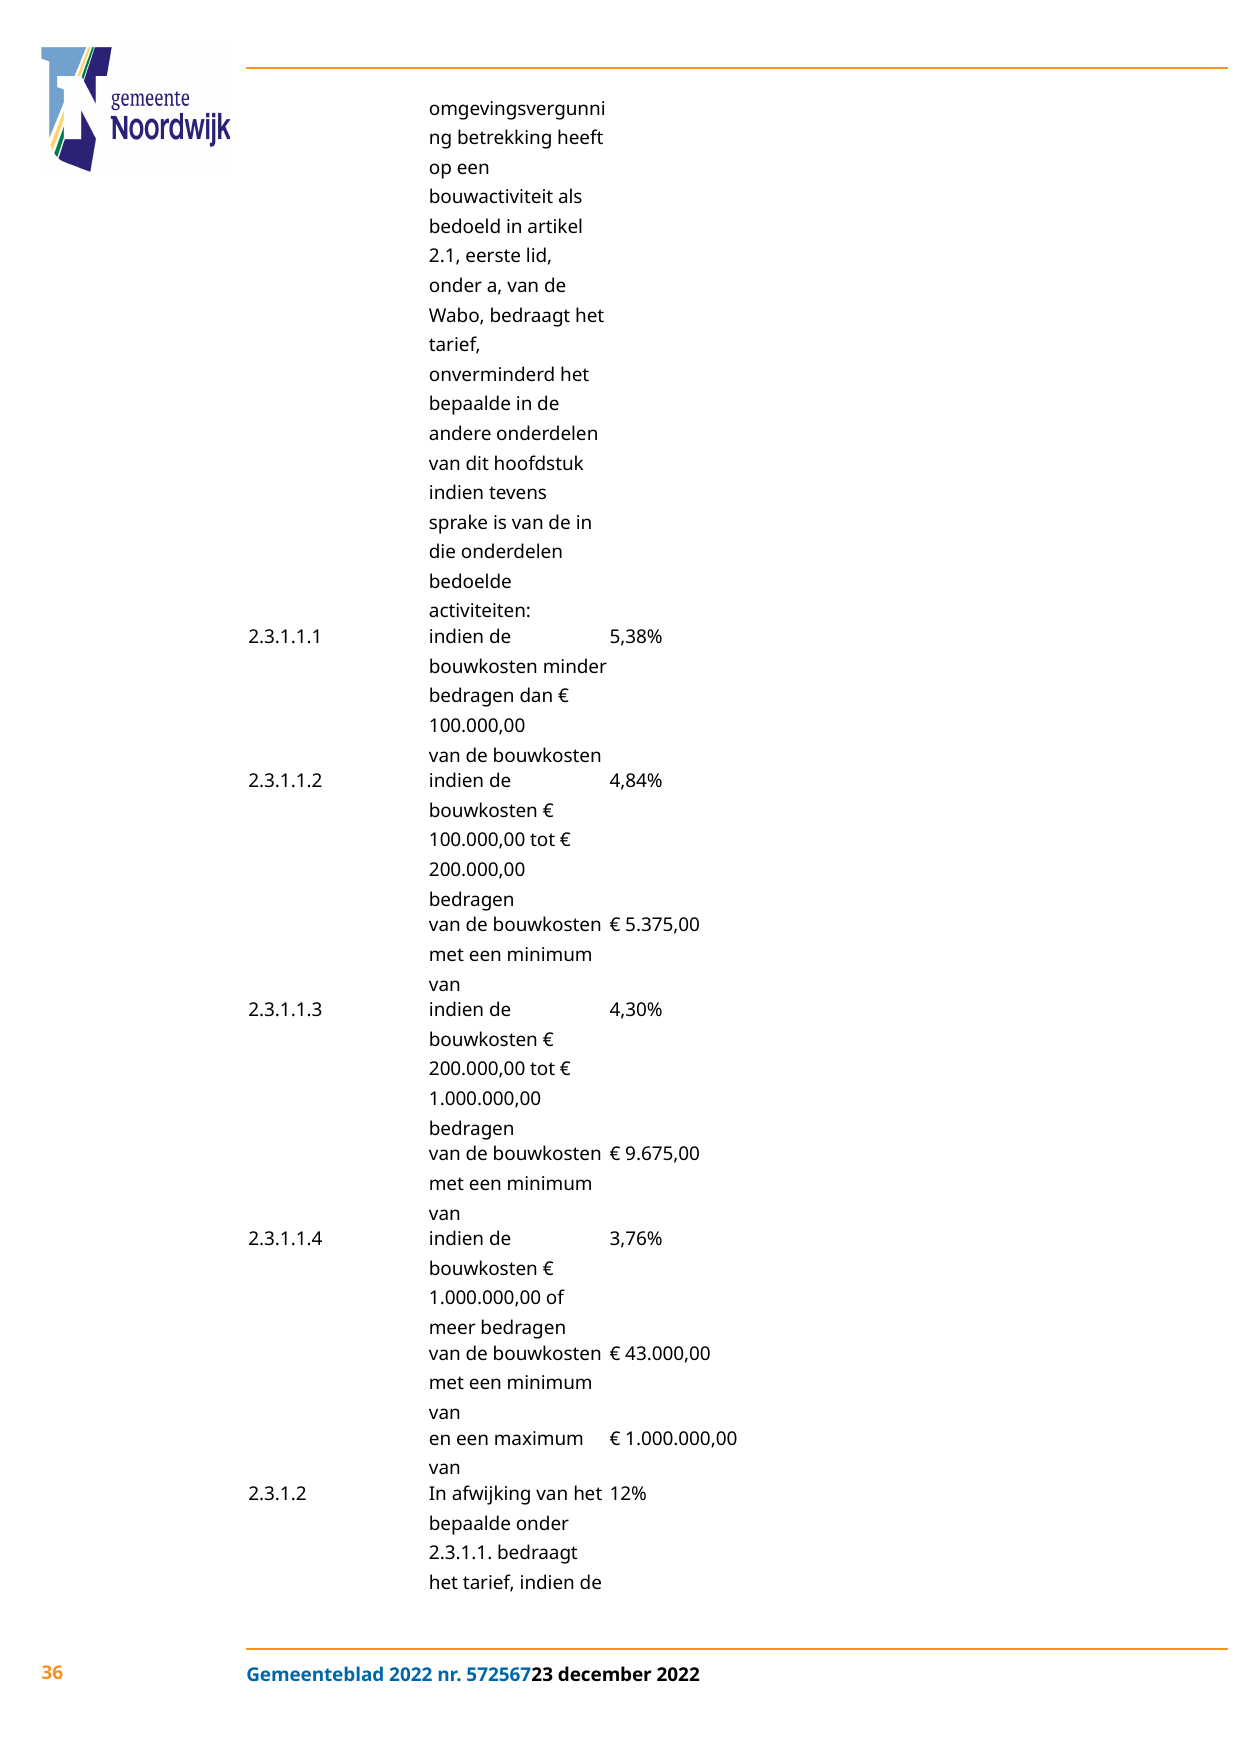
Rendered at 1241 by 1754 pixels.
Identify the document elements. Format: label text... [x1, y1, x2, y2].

table_cell indien de bouwkosten € 1.000.000,00 of meer bedragen [429, 1225, 609, 1340]
table_cell € 9.675,00 [609, 1141, 971, 1225]
table_cell 2.3.1.1.4 [248, 1225, 429, 1340]
table_cell [609, 95, 971, 623]
table_cell [971, 912, 1152, 996]
table_cell [248, 912, 429, 996]
table_cell € 5.375,00 [609, 912, 971, 996]
table_cell [248, 1141, 429, 1225]
table_cell 2.3.1.1.2 [248, 768, 429, 912]
table_cell € 1.000.000,00 [609, 1425, 971, 1480]
table_cell en een maximum van [429, 1425, 609, 1480]
table_cell [971, 1141, 1152, 1225]
table_cell 2.3.1.1.3 [248, 996, 429, 1141]
table_cell [971, 1340, 1152, 1425]
table_cell [971, 768, 1152, 912]
table_cell van de bouwkosten met een minimum van [429, 1141, 609, 1225]
table_cell [971, 624, 1152, 767]
table_cell [248, 1340, 429, 1425]
table_cell van de bouwkosten met een minimum van [429, 912, 609, 996]
table_cell 3,76% [609, 1225, 971, 1340]
table_cell In afwijking van het bepaalde onder 2.3.1.1. bedraagt het tarief, indien de [429, 1480, 609, 1594]
picture [41, 47, 231, 172]
table_cell 4,30% [609, 996, 971, 1141]
table_cell 12% [609, 1480, 971, 1594]
table_cell indien de bouwkosten minder bedragen dan € 100.000,00 van de bouwkosten [429, 624, 609, 767]
table_cell [971, 95, 1152, 623]
table_cell [971, 1425, 1152, 1480]
table_cell [971, 1225, 1152, 1340]
table_cell [971, 1480, 1152, 1594]
table_cell 2.3.1.2 [248, 1480, 429, 1594]
table_cell van de bouwkosten met een minimum van [429, 1340, 609, 1425]
table_cell € 43.000,00 [609, 1340, 971, 1425]
table_cell 4,84% [609, 768, 971, 912]
table_cell omgevingsvergunning betrekking heeft op een bouwactiviteit als bedoeld in artikel 2.1, eerste lid, onder a, van de Wabo, bedraagt het tarief, onverminderd het bepaalde in de andere onderdelen van dit hoofdstuk indien tevens sprake is van de in die onderdelen bedoelde activiteiten: [429, 95, 609, 623]
table_cell [971, 996, 1152, 1141]
table_cell indien de bouwkosten € 200.000,00 tot € 1.000.000,00 bedragen [429, 996, 609, 1141]
table_cell [248, 95, 429, 623]
table_cell indien de bouwkosten € 100.000,00 tot € 200.000,00 bedragen [429, 768, 609, 912]
table_cell 5,38% [609, 624, 971, 767]
table_cell 2.3.1.1.1 [248, 624, 429, 767]
table_cell [248, 1425, 429, 1480]
